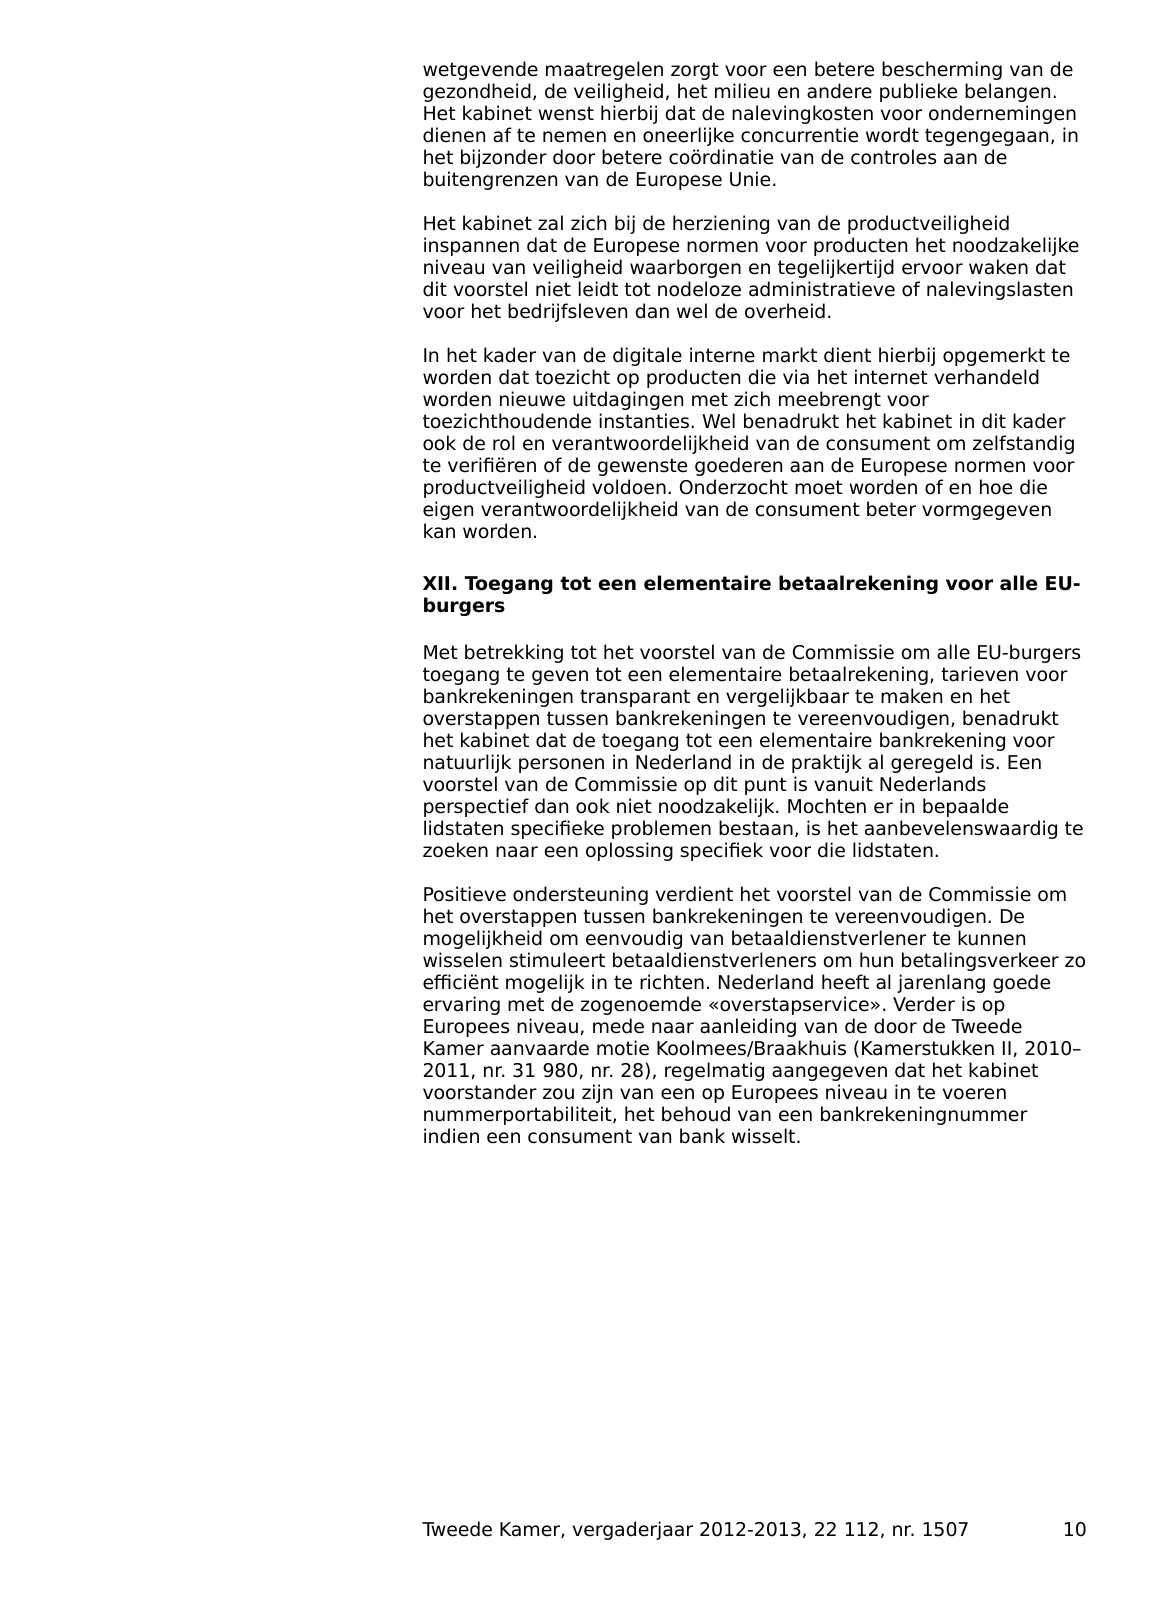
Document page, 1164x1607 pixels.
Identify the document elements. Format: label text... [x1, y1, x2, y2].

text In het kader van de digitale interne markt dient hierbij opgemerkt te worden dat toezicht op producten die via het internet verhandeld worden nieuwe uitdagingen met zich meebrengt voor toezichthoudende instanties. Wel benadrukt het kabinet in dit kader ook de rol en verantwoordelijkheid van de consument om zelfstandig te verifiëren of de gewenste goederen aan de Europese normen voor productveiligheid voldoen. Onderzocht moet worden of en hoe die eigen verantwoordelijkheid van de consument beter vormgegeven kan worden. [422, 345, 1087, 543]
text Het kabinet zal zich bij de herziening van de productveiligheid inspannen dat de Europese normen voor producten het noodzakelijke niveau van veiligheid waarborgen en tegelijkertijd ervoor waken dat dit voorstel niet leidt tot nodeloze administratieve of nalevingslasten voor het bedrijfsleven dan wel de overheid. [422, 213, 1087, 323]
text Positieve ondersteuning verdient het voorstel van de Commissie om het overstappen tussen bankrekeningen te vereenvoudigen. De mogelijkheid om eenvoudig van betaaldienstverlener te kunnen wisselen stimuleert betaaldienstverleners om hun betalingsverkeer zo efficiënt mogelijk in te richten. Nederland heeft al jarenlang goede ervaring met de zogenoemde «overstapservice». Verder is op Europees niveau, mede naar aanleiding van de door de Tweede Kamer aanvaarde motie Koolmees/Braakhuis (Kamerstukken II, 2010–2011, nr. 31 980, nr. 28), regelmatig aangegeven dat het kabinet voorstander zou zijn van een op Europees niveau in te voeren nummerportabiliteit, het behoud van een bankrekeningnummer indien een consument van bank wisselt. [422, 884, 1087, 1148]
subtitle XII. Toegang tot een elementaire betaalrekening voor alle EU-burgers [422, 573, 1087, 617]
text Met betrekking tot het voorstel van de Commissie om alle EU-burgers toegang te geven tot een elementaire betaalrekening, tarieven voor bankrekeningen transparant en vergelijkbaar te maken en het overstappen tussen bankrekeningen te vereenvoudigen, benadrukt het kabinet dat de toegang tot een elementaire bankrekening voor natuurlijk personen in Nederland in de praktijk al geregeld is. Een voorstel van de Commissie op dit punt is vanuit Nederlands perspectief dan ook niet noodzakelijk. Mochten er in bepaalde lidstaten specifieke problemen bestaan, is het aanbevelenswaardig te zoeken naar een oplossing specifiek voor die lidstaten. [422, 642, 1087, 862]
text wetgevende maatregelen zorgt voor een betere bescherming van de gezondheid, de veiligheid, het milieu en andere publieke belangen. Het kabinet wenst hierbij dat de nalevingkosten voor ondernemingen dienen af te nemen en oneerlijke concurrentie wordt tegengegaan, in het bijzonder door betere coördinatie van de controles aan de buitengrenzen van de Europese Unie. [422, 59, 1087, 191]
